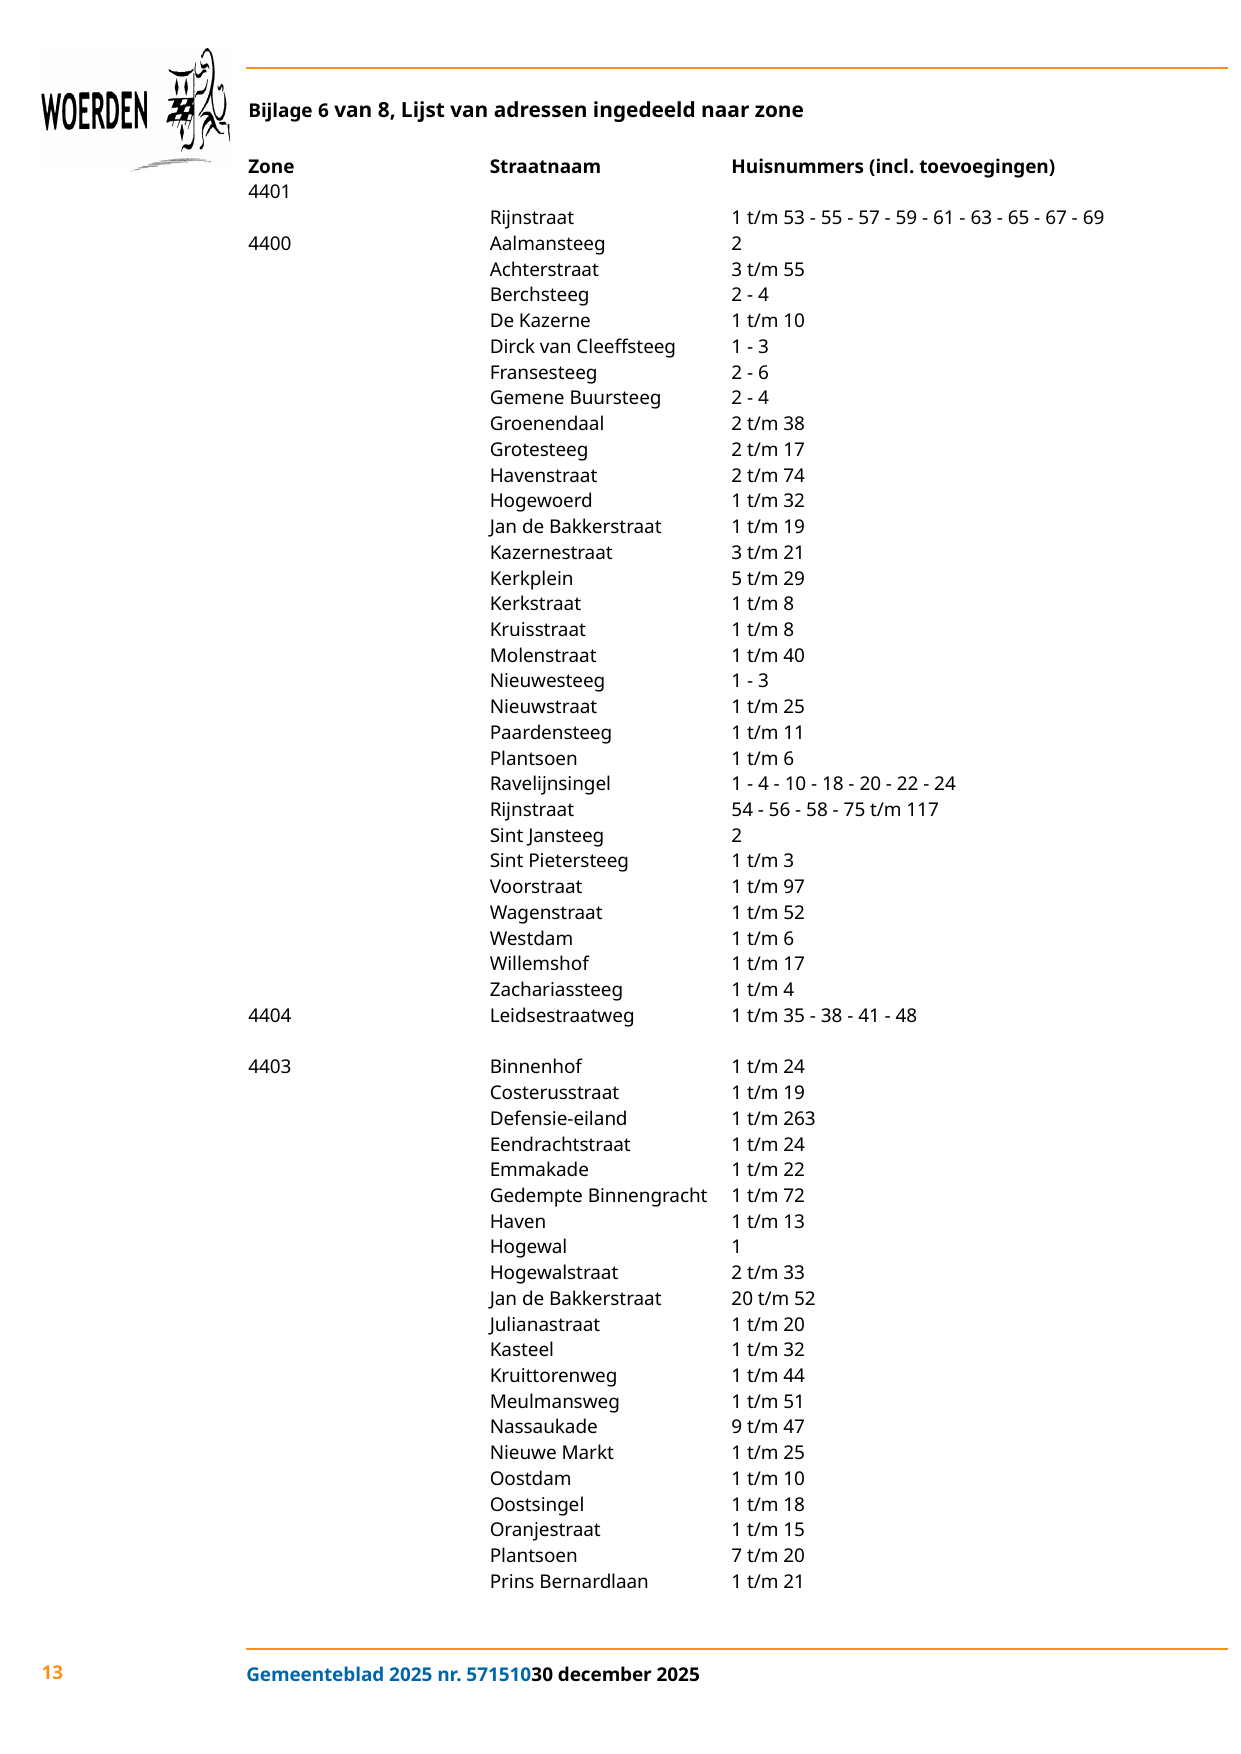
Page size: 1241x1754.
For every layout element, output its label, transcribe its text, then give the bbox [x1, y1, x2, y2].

table_cell 1 t/m 19 [731, 513, 1152, 539]
table_cell Westdam [490, 925, 731, 951]
table_cell Emmakade [490, 1156, 731, 1182]
table_cell 1 t/m 32 [731, 1337, 1152, 1362]
table_cell [248, 1285, 489, 1311]
table_cell Costerusstraat [490, 1079, 731, 1105]
table_cell 2 - 4 [731, 385, 1152, 410]
table_cell 1 t/m 21 [731, 1568, 1152, 1594]
table_cell [248, 513, 489, 539]
table_cell [731, 179, 1152, 204]
table_cell 1 - 3 [731, 333, 1152, 359]
table_cell 3 t/m 21 [731, 539, 1152, 565]
table_cell 4404 [248, 1002, 489, 1028]
table_cell [248, 1105, 489, 1131]
table_cell Nieuwstraat [490, 693, 731, 719]
table_cell 1 t/m 25 [731, 1440, 1152, 1465]
table_cell Kerkplein [490, 565, 731, 590]
table_cell [248, 1259, 489, 1285]
table_cell Rijnstraat [490, 205, 731, 230]
table_cell [248, 1440, 489, 1465]
table_cell Binnenhof [490, 1054, 731, 1079]
table_cell Fransesteeg [490, 359, 731, 384]
table_cell 1 t/m 35 - 38 - 41 - 48 [731, 1002, 1152, 1028]
table_cell Plantsoen [490, 745, 731, 771]
table_cell 1 t/m 6 [731, 925, 1152, 951]
table_cell 1 t/m 22 [731, 1156, 1152, 1182]
table_cell Molenstraat [490, 642, 731, 668]
table_cell Willemshof [490, 951, 731, 976]
table_cell 1 t/m 17 [731, 951, 1152, 976]
table_header Zone [248, 153, 489, 179]
table_cell 1 t/m 44 [731, 1362, 1152, 1388]
table_cell 1 t/m 8 [731, 616, 1152, 642]
table_cell Kruisstraat [490, 616, 731, 642]
table_cell [248, 1465, 489, 1491]
table_cell [248, 719, 489, 745]
table_cell Aalmansteeg [490, 230, 731, 256]
table_cell [248, 1517, 489, 1542]
table_cell 1 t/m 3 [731, 848, 1152, 873]
table_cell Sint Jansteeg [490, 822, 731, 848]
table_cell [248, 1337, 489, 1362]
table_cell [248, 333, 489, 359]
table_cell Ravelijnsingel [490, 771, 731, 796]
table_cell Paardensteeg [490, 719, 731, 745]
table_cell [248, 745, 489, 771]
table_cell 1 t/m 4 [731, 976, 1152, 1002]
table_cell 1 t/m 52 [731, 899, 1152, 925]
table_cell 2 [731, 230, 1152, 256]
table_cell 3 t/m 55 [731, 256, 1152, 282]
table_cell Prins Bernardlaan [490, 1568, 731, 1594]
table_cell Leidsestraatweg [490, 1002, 731, 1028]
table_header Huisnummers (incl. toevoegingen) [731, 153, 1152, 179]
table_cell 54 - 56 - 58 - 75 t/m 117 [731, 796, 1152, 822]
table_cell 1 t/m 97 [731, 874, 1152, 899]
table_cell Dirck van Cleeffsteeg [490, 333, 731, 359]
table_cell [490, 179, 731, 204]
table_cell Jan de Bakkerstraat [490, 1285, 731, 1311]
table_cell 7 t/m 20 [731, 1543, 1152, 1568]
picture [41, 47, 231, 172]
table_cell [248, 796, 489, 822]
table_cell 1 t/m 19 [731, 1079, 1152, 1105]
table_cell [248, 1388, 489, 1414]
table_cell [248, 539, 489, 565]
table_cell [248, 1079, 489, 1105]
table_cell 1 t/m 24 [731, 1054, 1152, 1079]
table_cell Havenstraat [490, 462, 731, 487]
table_cell [248, 1311, 489, 1337]
table_cell 2 [731, 822, 1152, 848]
table_cell [248, 565, 489, 590]
table_cell 1 t/m 10 [731, 308, 1152, 333]
table_cell Kazernestraat [490, 539, 731, 565]
table_cell [248, 1028, 489, 1053]
table_cell [248, 1414, 489, 1439]
table_cell Sint Pietersteeg [490, 848, 731, 873]
table_cell Eendrachtstraat [490, 1131, 731, 1156]
table_cell [248, 874, 489, 899]
table_cell 1 t/m 8 [731, 590, 1152, 616]
table_cell 2 t/m 33 [731, 1259, 1152, 1285]
table_cell [248, 848, 489, 873]
table_cell 5 t/m 29 [731, 565, 1152, 590]
table_cell Voorstraat [490, 874, 731, 899]
table_cell [248, 616, 489, 642]
table_cell [248, 1182, 489, 1208]
table_cell 1 t/m 53 - 55 - 57 - 59 - 61 - 63 - 65 - 67 - 69 [731, 205, 1152, 230]
table_cell 1 t/m 15 [731, 1517, 1152, 1542]
table_cell [248, 976, 489, 1002]
table_cell Julianastraat [490, 1311, 731, 1337]
table_cell [248, 1156, 489, 1182]
table_cell Plantsoen [490, 1543, 731, 1568]
table_cell 9 t/m 47 [731, 1414, 1152, 1439]
table_cell 1 t/m 40 [731, 642, 1152, 668]
table_cell [248, 925, 489, 951]
table_cell 1 t/m 72 [731, 1182, 1152, 1208]
table_cell Achterstraat [490, 256, 731, 282]
table_cell [248, 1568, 489, 1594]
table_cell Meulmansweg [490, 1388, 731, 1414]
table_cell 4400 [248, 230, 489, 256]
table_cell [248, 205, 489, 230]
table_cell Grotesteeg [490, 436, 731, 462]
table_cell Kerkstraat [490, 590, 731, 616]
table_cell Kasteel [490, 1337, 731, 1362]
table_cell Zachariassteeg [490, 976, 731, 1002]
table_cell [248, 668, 489, 693]
table_cell [248, 282, 489, 307]
table_cell 1 t/m 51 [731, 1388, 1152, 1414]
table_cell Nieuwe Markt [490, 1440, 731, 1465]
table_cell 1 t/m 13 [731, 1208, 1152, 1234]
table_cell Jan de Bakkerstraat [490, 513, 731, 539]
table_cell 1 t/m 18 [731, 1491, 1152, 1517]
table_cell [248, 1491, 489, 1517]
table_cell 1 t/m 11 [731, 719, 1152, 745]
table_cell [248, 642, 489, 668]
table_cell [248, 771, 489, 796]
table_cell [248, 822, 489, 848]
table_cell 1 t/m 25 [731, 693, 1152, 719]
table_cell 1 t/m 6 [731, 745, 1152, 771]
table_cell [248, 488, 489, 513]
table_cell [248, 899, 489, 925]
table_cell [490, 1028, 731, 1053]
table_cell 2 t/m 74 [731, 462, 1152, 487]
table_cell 1 t/m 263 [731, 1105, 1152, 1131]
table_cell Oostdam [490, 1465, 731, 1491]
table_cell Haven [490, 1208, 731, 1234]
table_cell [248, 436, 489, 462]
table_cell Defensie-eiland [490, 1105, 731, 1131]
table_cell 2 - 6 [731, 359, 1152, 384]
table_cell 1 t/m 24 [731, 1131, 1152, 1156]
table_cell 4403 [248, 1054, 489, 1079]
table_cell [248, 359, 489, 384]
table_cell 1 - 3 [731, 668, 1152, 693]
table_cell Hogewalstraat [490, 1259, 731, 1285]
table_cell Groenendaal [490, 410, 731, 436]
table_cell Rijnstraat [490, 796, 731, 822]
table_cell [248, 1234, 489, 1259]
table_cell [248, 410, 489, 436]
table_header Straatnaam [490, 153, 731, 179]
table_cell 4401 [248, 179, 489, 204]
table_cell [248, 693, 489, 719]
table_cell Gedempte Binnengracht [490, 1182, 731, 1208]
table_cell [248, 1362, 489, 1388]
table_cell 1 t/m 32 [731, 488, 1152, 513]
table_cell Hogewal [490, 1234, 731, 1259]
table_cell Oranjestraat [490, 1517, 731, 1542]
table_cell [248, 590, 489, 616]
table_cell Nassaukade [490, 1414, 731, 1439]
table_cell Nieuwesteeg [490, 668, 731, 693]
table_cell De Kazerne [490, 308, 731, 333]
table_cell [248, 1208, 489, 1234]
table_cell Wagenstraat [490, 899, 731, 925]
table_cell 1 t/m 10 [731, 1465, 1152, 1491]
table_cell 20 t/m 52 [731, 1285, 1152, 1311]
table_cell [248, 462, 489, 487]
table_cell Berchsteeg [490, 282, 731, 307]
table_cell [731, 1028, 1152, 1053]
table_cell Oostsingel [490, 1491, 731, 1517]
table_cell 1 [731, 1234, 1152, 1259]
table_cell [248, 951, 489, 976]
table_cell 1 t/m 20 [731, 1311, 1152, 1337]
table_cell 2 - 4 [731, 282, 1152, 307]
table_cell 1 - 4 - 10 - 18 - 20 - 22 - 24 [731, 771, 1152, 796]
table_cell 2 t/m 38 [731, 410, 1152, 436]
table_cell [248, 308, 489, 333]
table_cell [248, 1543, 489, 1568]
table_cell 2 t/m 17 [731, 436, 1152, 462]
table_cell [248, 385, 489, 410]
table_cell [248, 256, 489, 282]
table_cell Hogewoerd [490, 488, 731, 513]
table_cell [248, 1131, 489, 1156]
table_cell Gemene Buursteeg [490, 385, 731, 410]
text Bijlage 6 van 8, Lijst van adressen ingedeeld naar zone [248, 95, 1152, 123]
table_cell Kruittorenweg [490, 1362, 731, 1388]
